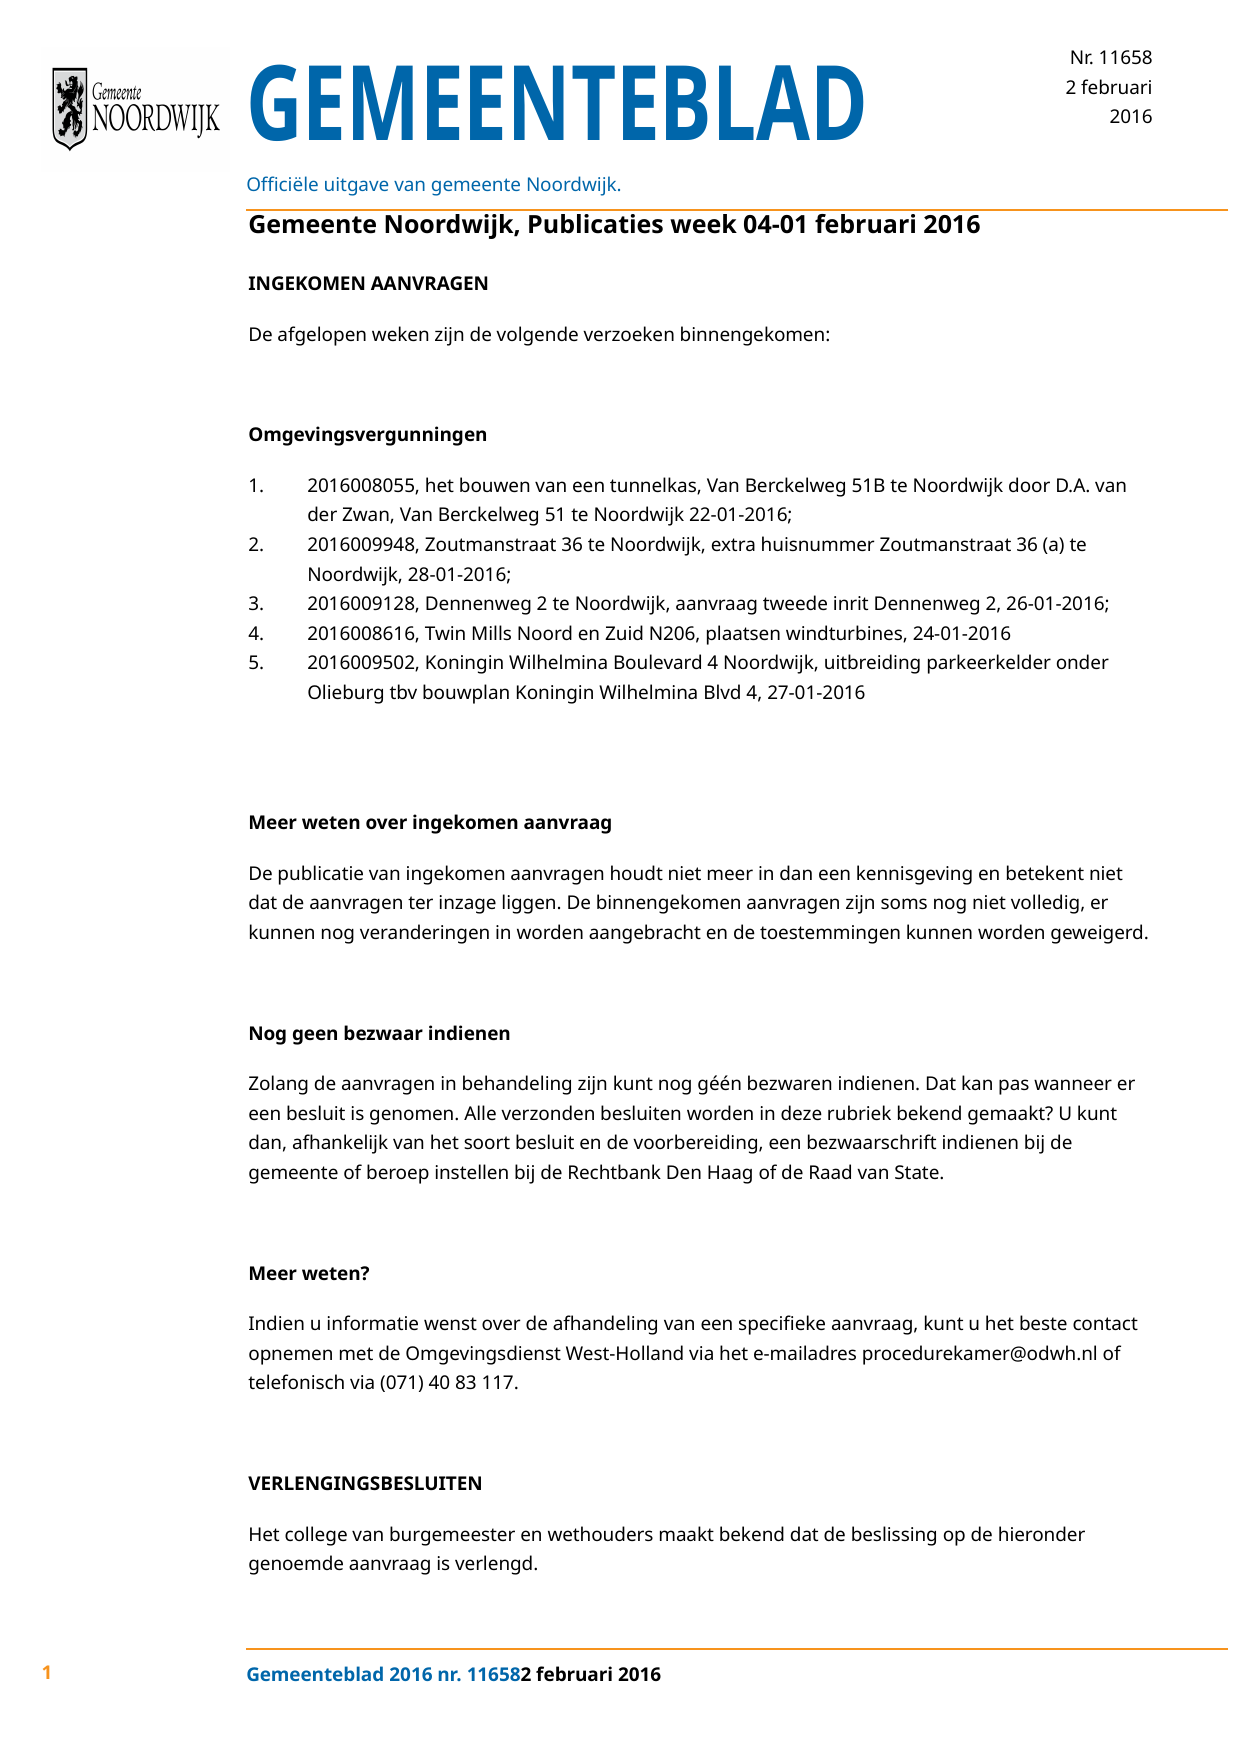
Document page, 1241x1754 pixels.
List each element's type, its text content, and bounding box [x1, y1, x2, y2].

list 2016009502, Koningin Wilhelmina Boulevard 4 Noordwijk, uitbreiding parkeerkelder onder Olieburg tbv bouwplan Koningin Wilhelmina Blvd 4, 27-01-2016 [248, 649, 1152, 705]
text Nog geen bezwaar indienen [248, 1020, 1152, 1046]
text Indien u informatie wenst over de afhandeling van een specifieke aanvraag, kunt u het beste contact opnemen met de Omgevingsdienst West-Holland via het e-mailadres procedurekamer@odwh.nl of telefonisch via (071) 40 83 117. [248, 1310, 1152, 1395]
text INGEKOMEN AANVRAGEN [248, 270, 1152, 296]
text De afgelopen weken zijn de volgende verzoeken binnengekomen: [248, 321, 1152, 346]
text Zolang de aanvragen in behandeling zijn kunt nog géén bezwaren indienen. Dat kan pas wanneer er een besluit is genomen. Alle verzonden besluiten worden in deze rubriek bekend gemaakt? U kunt dan, afhankelijk van het soort besluit en de voorbereiding, een bezwaarschrift indienen bij de gemeente of beroep instellen bij de Rechtbank Den Haag of de Raad van State. [248, 1070, 1152, 1185]
text Het college van burgemeester en wethouders maakt bekend dat de beslissing op de hieronder genoemde aanvraag is verlengd. [248, 1521, 1152, 1576]
text Meer weten? [248, 1260, 1152, 1286]
text Meer weten over ingekomen aanvraag [248, 809, 1152, 835]
list 2016009128, Dennenweg 2 te Noordwijk, aanvraag tweede inrit Dennenweg 2, 26-01-2016; [248, 590, 1152, 616]
text Omgevingsvergunningen [248, 422, 1152, 447]
list 2016008055, het bouwen van een tunnelkas, Van Berckelweg 51B te Noordwijk door D.A. van der Zwan, Van Berckelweg 51 te Noordwijk 22-01-2016; [248, 472, 1152, 527]
text Gemeente Noordwijk, Publicaties week 04-01 februari 2016 [248, 211, 1152, 241]
text De publicatie van ingekomen aanvragen houdt niet meer in dan een kennisgeving en betekent niet dat de aanvragen ter inzage liggen. De binnengekomen aanvragen zijn soms nog niet volledig, er kunnen nog veranderingen in worden aangebracht en de toestemmingen kunnen worden geweigerd. [248, 860, 1152, 945]
list 2016008616, Twin Mills Noord en Zuid N206, plaatsen windturbines, 24-01-2016 [248, 620, 1152, 646]
text VERLENGINGSBESLUITEN [248, 1470, 1152, 1496]
picture [41, 47, 231, 172]
list 2016009948, Zoutmanstraat 36 te Noordwijk, extra huisnummer Zoutmanstraat 36 (a) te Noordwijk, 28-01-2016; [248, 531, 1152, 586]
